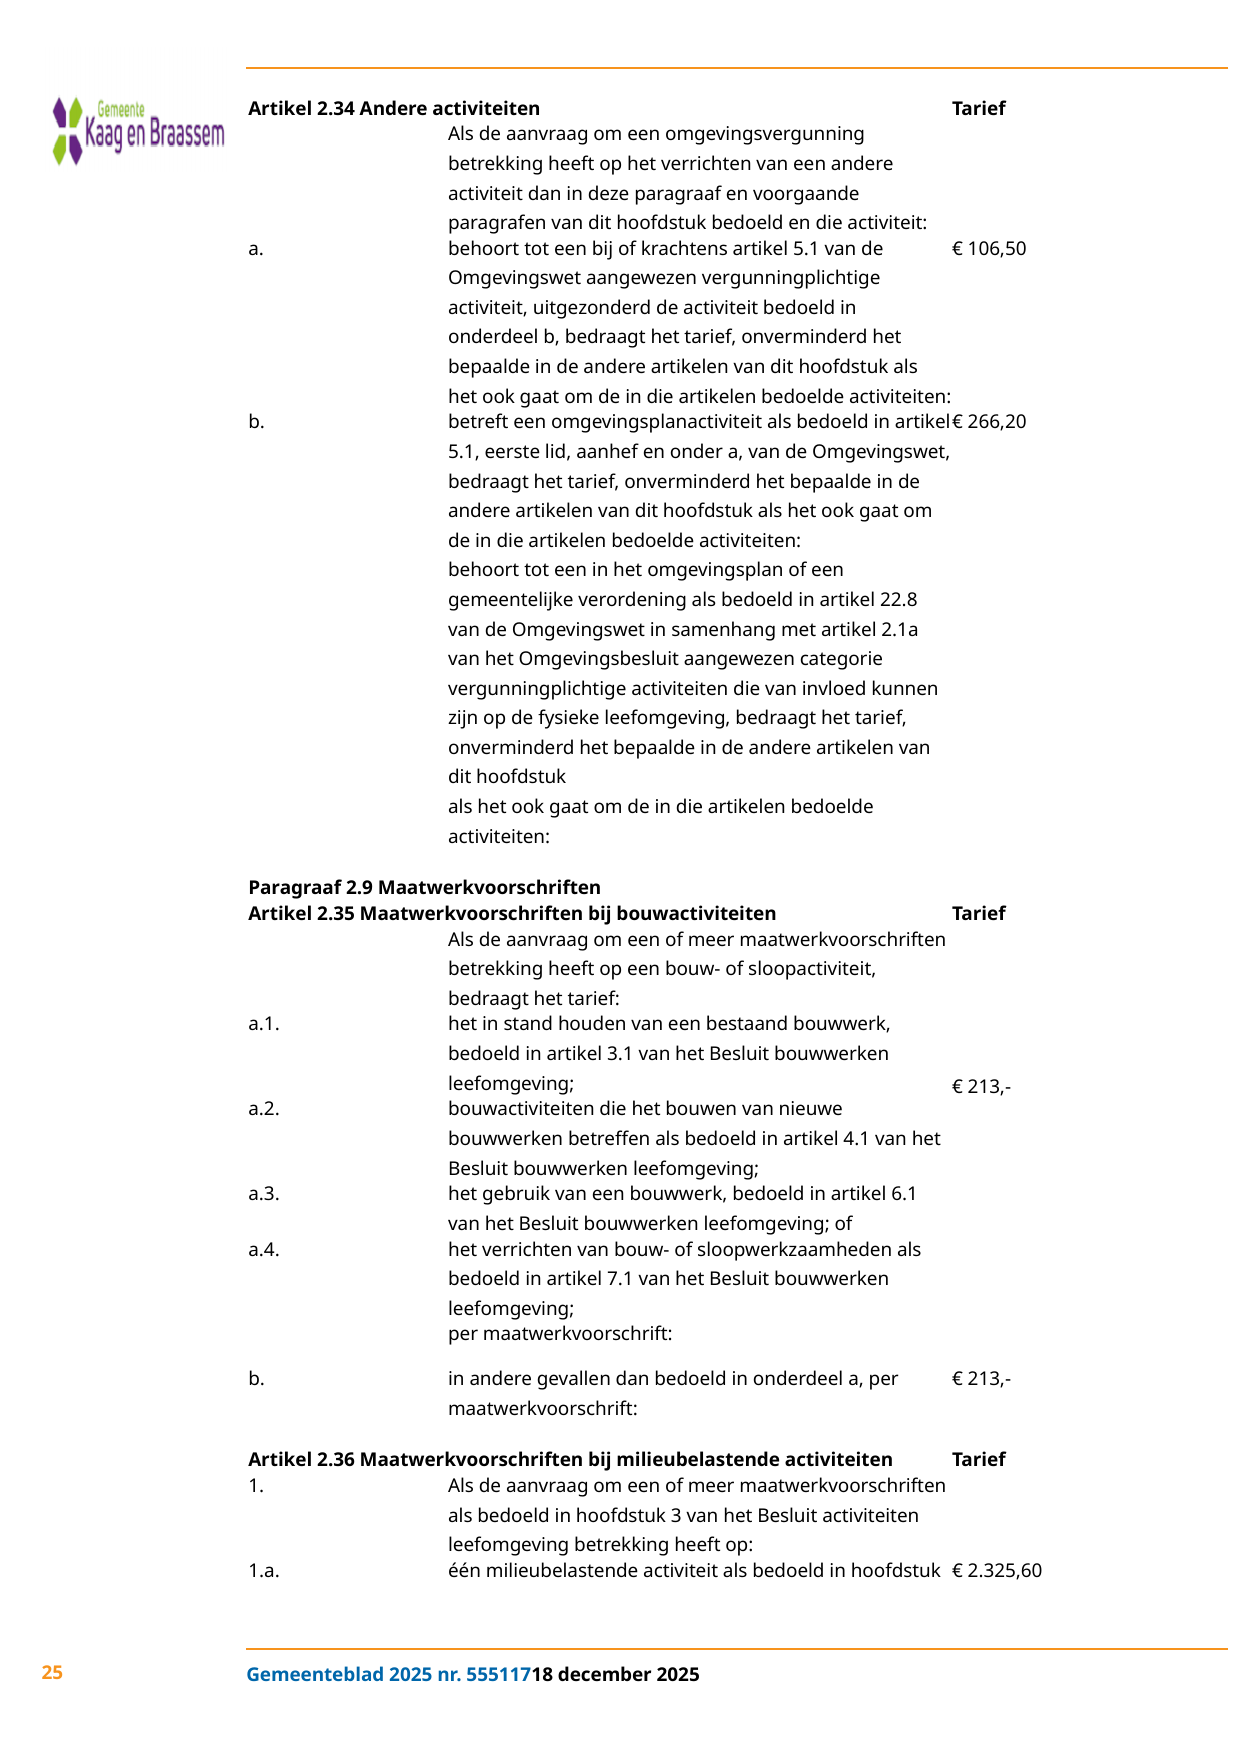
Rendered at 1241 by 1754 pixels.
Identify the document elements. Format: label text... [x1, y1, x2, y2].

table_cell a.1. [248, 1011, 448, 1096]
table_cell [248, 849, 1152, 874]
table_cell in andere gevallen dan bedoeld in onderdeel a, per maatwerkvoorschrift: [448, 1366, 952, 1421]
table_cell € 213,- [952, 926, 1152, 1366]
table_cell [248, 121, 448, 235]
table_cell a. [248, 235, 448, 409]
table_cell [248, 1321, 448, 1366]
table_cell [952, 1473, 1152, 1557]
table_cell Paragraaf 2.9 Maatwerkvoorschriften [248, 874, 1152, 900]
table_cell Tarief [952, 900, 1152, 926]
table_cell 1.a. [248, 1557, 448, 1583]
table_cell a.3. [248, 1180, 448, 1236]
table_cell Als de aanvraag om een omgevingsvergunning betrekking heeft op het verrichten van een andere activiteit dan in deze paragraaf en voorgaande paragrafen van dit hoofdstuk bedoeld en die activiteit: [448, 121, 952, 235]
table_cell per maatwerkvoorschrift: [448, 1321, 952, 1366]
table_cell Tarief [952, 1447, 1152, 1472]
table_cell a.2. [248, 1096, 448, 1180]
table_cell het gebruik van een bouwwerk, bedoeld in artikel 6.1 van het Besluit bouwwerken leefomgeving; of [448, 1180, 952, 1236]
table_cell [952, 121, 1152, 235]
table_cell Als de aanvraag om een of meer maatwerkvoorschriften als bedoeld in hoofdstuk 3 van het Besluit activiteiten leefomgeving betrekking heeft op: [448, 1473, 952, 1557]
picture [41, 47, 231, 172]
table_cell € 213,- [952, 1366, 1152, 1421]
table_cell Artikel 2.36 Maatwerkvoorschriften bij milieubelastende activiteiten [248, 1447, 952, 1472]
table_cell [248, 926, 448, 1011]
table_cell [248, 1421, 1152, 1447]
table_cell b. [248, 1366, 448, 1421]
table_cell Artikel 2.35 Maatwerkvoorschriften bij bouwactiviteiten [248, 900, 952, 926]
table_cell behoort tot een bij of krachtens artikel 5.1 van de Omgevingswet aangewezen vergunningplichtige activiteit, uitgezonderd de activiteit bedoeld in onderdeel b, bedraagt het tarief, onverminderd het bepaalde in de andere artikelen van dit hoofdstuk als het ook gaat om de in die artikelen bedoelde activiteiten: [448, 235, 952, 409]
table_cell betreft een omgevingsplanactiviteit als bedoeld in artikel 5.1, eerste lid, aanhef en onder a, van de Omgevingswet, bedraagt het tarief, onverminderd het bepaalde in de andere artikelen van dit hoofdstuk als het ook gaat om de in die artikelen bedoelde activiteiten: behoort tot een in het omgevingsplan of een gemeentelijke verordening als bedoeld in artikel 22.8 van de Omgevingswet in samenhang met artikel 2.1a van het Omgevingsbesluit aangewezen categorie vergunningplichtige activiteiten die van invloed kunnen zijn op de fysieke leefomgeving, bedraagt het tarief, onverminderd het bepaalde in de andere artikelen van dit hoofdstuk als het ook gaat om de in die artikelen bedoelde activiteiten: [448, 409, 952, 848]
table_cell a.4. [248, 1236, 448, 1321]
table_cell b. [248, 409, 448, 848]
table_cell bouwactiviteiten die het bouwen van nieuwe bouwwerken betreffen als bedoeld in artikel 4.1 van het Besluit bouwwerken leefomgeving; [448, 1096, 952, 1180]
table_cell 1. [248, 1473, 448, 1557]
table_cell Als de aanvraag om een of meer maatwerkvoorschriften betrekking heeft op een bouw- of sloopactiviteit, bedraagt het tarief: [448, 926, 952, 1011]
table_cell Tarief [952, 95, 1152, 121]
table_cell het in stand houden van een bestaand bouwwerk, bedoeld in artikel 3.1 van het Besluit bouwwerken leefomgeving; [448, 1011, 952, 1096]
table_cell € 2.325,60 [952, 1557, 1152, 1583]
table_cell Artikel 2.34 Andere activiteiten [248, 95, 952, 121]
table_cell één milieubelastende activiteit als bedoeld in hoofdstuk [448, 1557, 952, 1583]
table_cell het verrichten van bouw- of sloopwerkzaamheden als bedoeld in artikel 7.1 van het Besluit bouwwerken leefomgeving; [448, 1236, 952, 1321]
table_cell € 106,50 [952, 235, 1152, 409]
table_cell € 266,20 [952, 409, 1152, 848]
